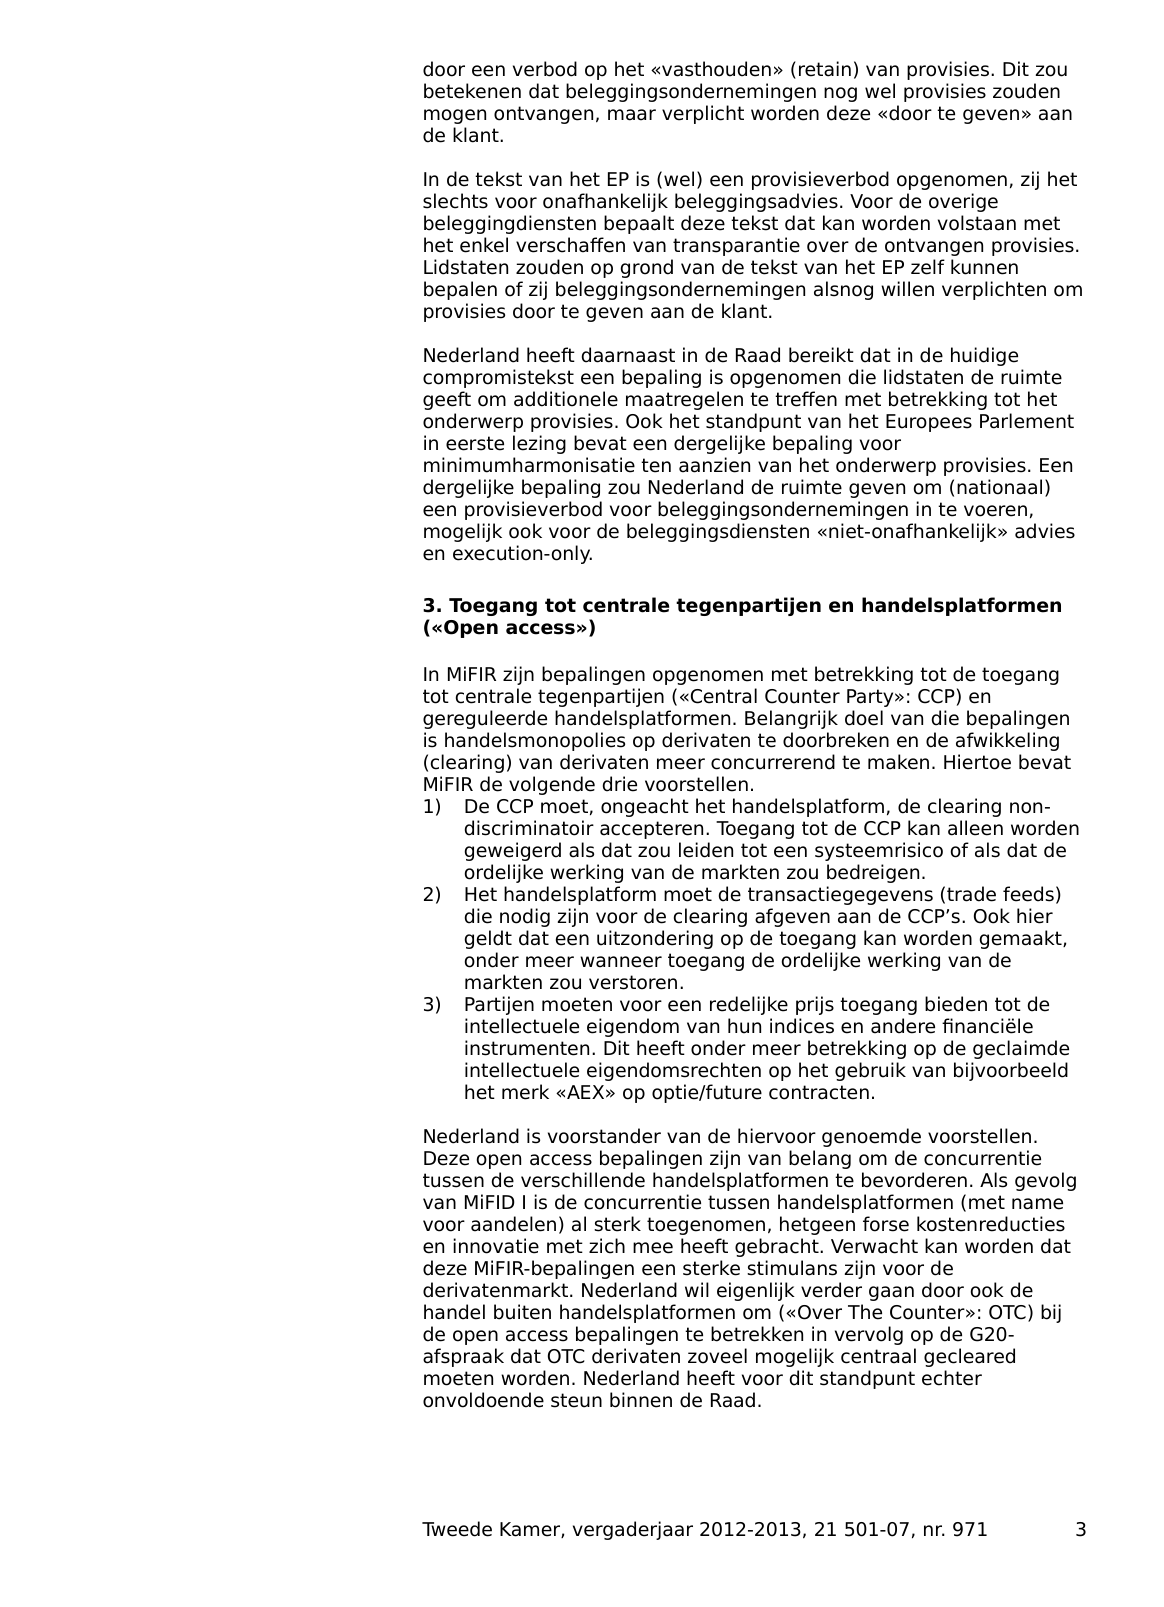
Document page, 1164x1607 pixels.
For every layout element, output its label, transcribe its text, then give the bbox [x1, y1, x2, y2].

text Nederland is voorstander van de hiervoor genoemde voorstellen. Deze open access bepalingen zijn van belang om de concurrentie tussen de verschillende handelsplatformen te bevorderen. Als gevolg van MiFID I is de concurrentie tussen handelsplatformen (met name voor aandelen) al sterk toegenomen, hetgeen forse kostenreducties en innovatie met zich mee heeft gebracht. Verwacht kan worden dat deze MiFIR-bepalingen een sterke stimulans zijn voor de derivatenmarkt. Nederland wil eigenlijk verder gaan door ook de handel buiten handelsplatformen om («Over The Counter»: OTC) bij de open access bepalingen te betrekken in vervolg op de G20-afspraak dat OTC derivaten zoveel mogelijk centraal gecleared moeten worden. Nederland heeft voor dit standpunt echter onvoldoende steun binnen de Raad. [422, 1126, 1087, 1411]
text In MiFIR zijn bepalingen opgenomen met betrekking tot de toegang tot centrale tegenpartijen («Central Counter Party»: CCP) en gereguleerde handelsplatformen. Belangrijk doel van die bepalingen is handelsmonopolies op derivaten te doorbreken en de afwikkeling (clearing) van derivaten meer concurrerend te maken. Hiertoe bevat MiFIR de volgende drie voorstellen. [422, 664, 1087, 796]
text 1) De CCP moet, ongeacht het handelsplatform, de clearing non-discriminatoir accepteren. Toegang tot de CCP kan alleen worden geweigerd als dat zou leiden tot een systeemrisico of als dat de ordelijke werking van de markten zou bedreigen. [422, 796, 1087, 884]
text 2) Het handelsplatform moet de transactiegegevens (trade feeds) die nodig zijn voor de clearing afgeven aan de CCP’s. Ook hier geldt dat een uitzondering op de toegang kan worden gemaakt, onder meer wanneer toegang de ordelijke werking van de markten zou verstoren. [422, 884, 1087, 994]
text Nederland heeft daarnaast in de Raad bereikt dat in de huidige compromistekst een bepaling is opgenomen die lidstaten de ruimte geeft om additionele maatregelen te treffen met betrekking tot het onderwerp provisies. Ook het standpunt van het Europees Parlement in eerste lezing bevat een dergelijke bepaling voor minimumharmonisatie ten aanzien van het onderwerp provisies. Een dergelijke bepaling zou Nederland de ruimte geven om (nationaal) een provisieverbod voor beleggingsondernemingen in te voeren, mogelijk ook voor de beleggingsdiensten «niet-onafhankelijk» advies en execution-only. [422, 345, 1087, 565]
text 3) Partijen moeten voor een redelijke prijs toegang bieden tot de intellectuele eigendom van hun indices en andere financiële instrumenten. Dit heeft onder meer betrekking op de geclaimde intellectuele eigendomsrechten op het gebruik van bijvoorbeeld het merk «AEX» op optie/future contracten. [422, 994, 1087, 1103]
subtitle 3. Toegang tot centrale tegenpartijen en handelsplatformen («Open access») [422, 595, 1087, 639]
text door een verbod op het «vasthouden» (retain) van provisies. Dit zou betekenen dat beleggingsondernemingen nog wel provisies zouden mogen ontvangen, maar verplicht worden deze «door te geven» aan de klant. [422, 59, 1087, 147]
text In de tekst van het EP is (wel) een provisieverbod opgenomen, zij het slechts voor onafhankelijk beleggingsadvies. Voor de overige beleggingdiensten bepaalt deze tekst dat kan worden volstaan met het enkel verschaffen van transparantie over de ontvangen provisies. Lidstaten zouden op grond van de tekst van het EP zelf kunnen bepalen of zij beleggingsondernemingen alsnog willen verplichten om provisies door te geven aan de klant. [422, 169, 1087, 323]
